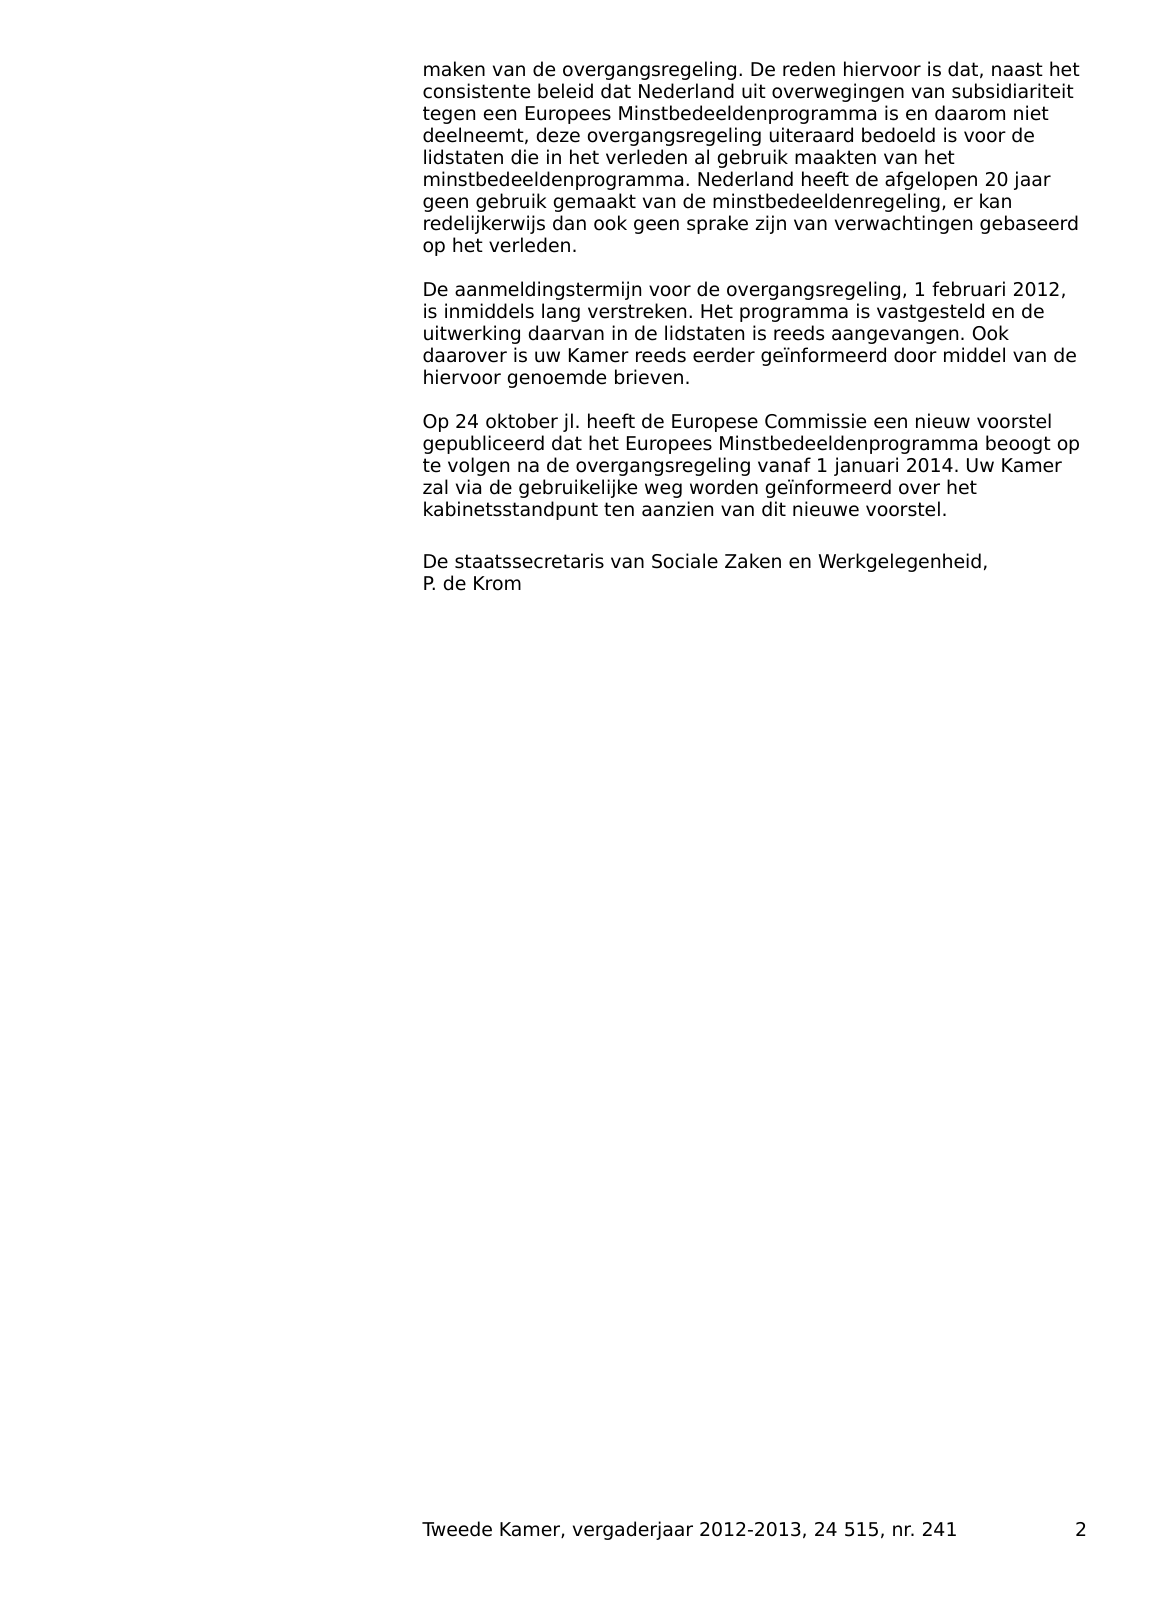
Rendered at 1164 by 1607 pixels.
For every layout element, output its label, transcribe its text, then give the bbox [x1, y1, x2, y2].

text De staatssecretaris van Sociale Zaken en Werkgelegenheid, P. de Krom [422, 551, 1087, 595]
text maken van de overgangsregeling. De reden hiervoor is dat, naast het consistente beleid dat Nederland uit overwegingen van subsidiariteit tegen een Europees Minstbedeeldenprogramma is en daarom niet deelneemt, deze overgangsregeling uiteraard bedoeld is voor de lidstaten die in het verleden al gebruik maakten van het minstbedeeldenprogramma. Nederland heeft de afgelopen 20 jaar geen gebruik gemaakt van de minstbedeeldenregeling, er kan redelijkerwijs dan ook geen sprake zijn van verwachtingen gebaseerd op het verleden. [422, 59, 1087, 257]
text De aanmeldingstermijn voor de overgangsregeling, 1 februari 2012, is inmiddels lang verstreken. Het programma is vastgesteld en de uitwerking daarvan in de lidstaten is reeds aangevangen. Ook daarover is uw Kamer reeds eerder geïnformeerd door middel van de hiervoor genoemde brieven. [422, 279, 1087, 389]
text Op 24 oktober jl. heeft de Europese Commissie een nieuw voorstel gepubliceerd dat het Europees Minstbedeeldenprogramma beoogt op te volgen na de overgangsregeling vanaf 1 januari 2014. Uw Kamer zal via de gebruikelijke weg worden geïnformeerd over het kabinetsstandpunt ten aanzien van dit nieuwe voorstel. [422, 411, 1087, 521]
